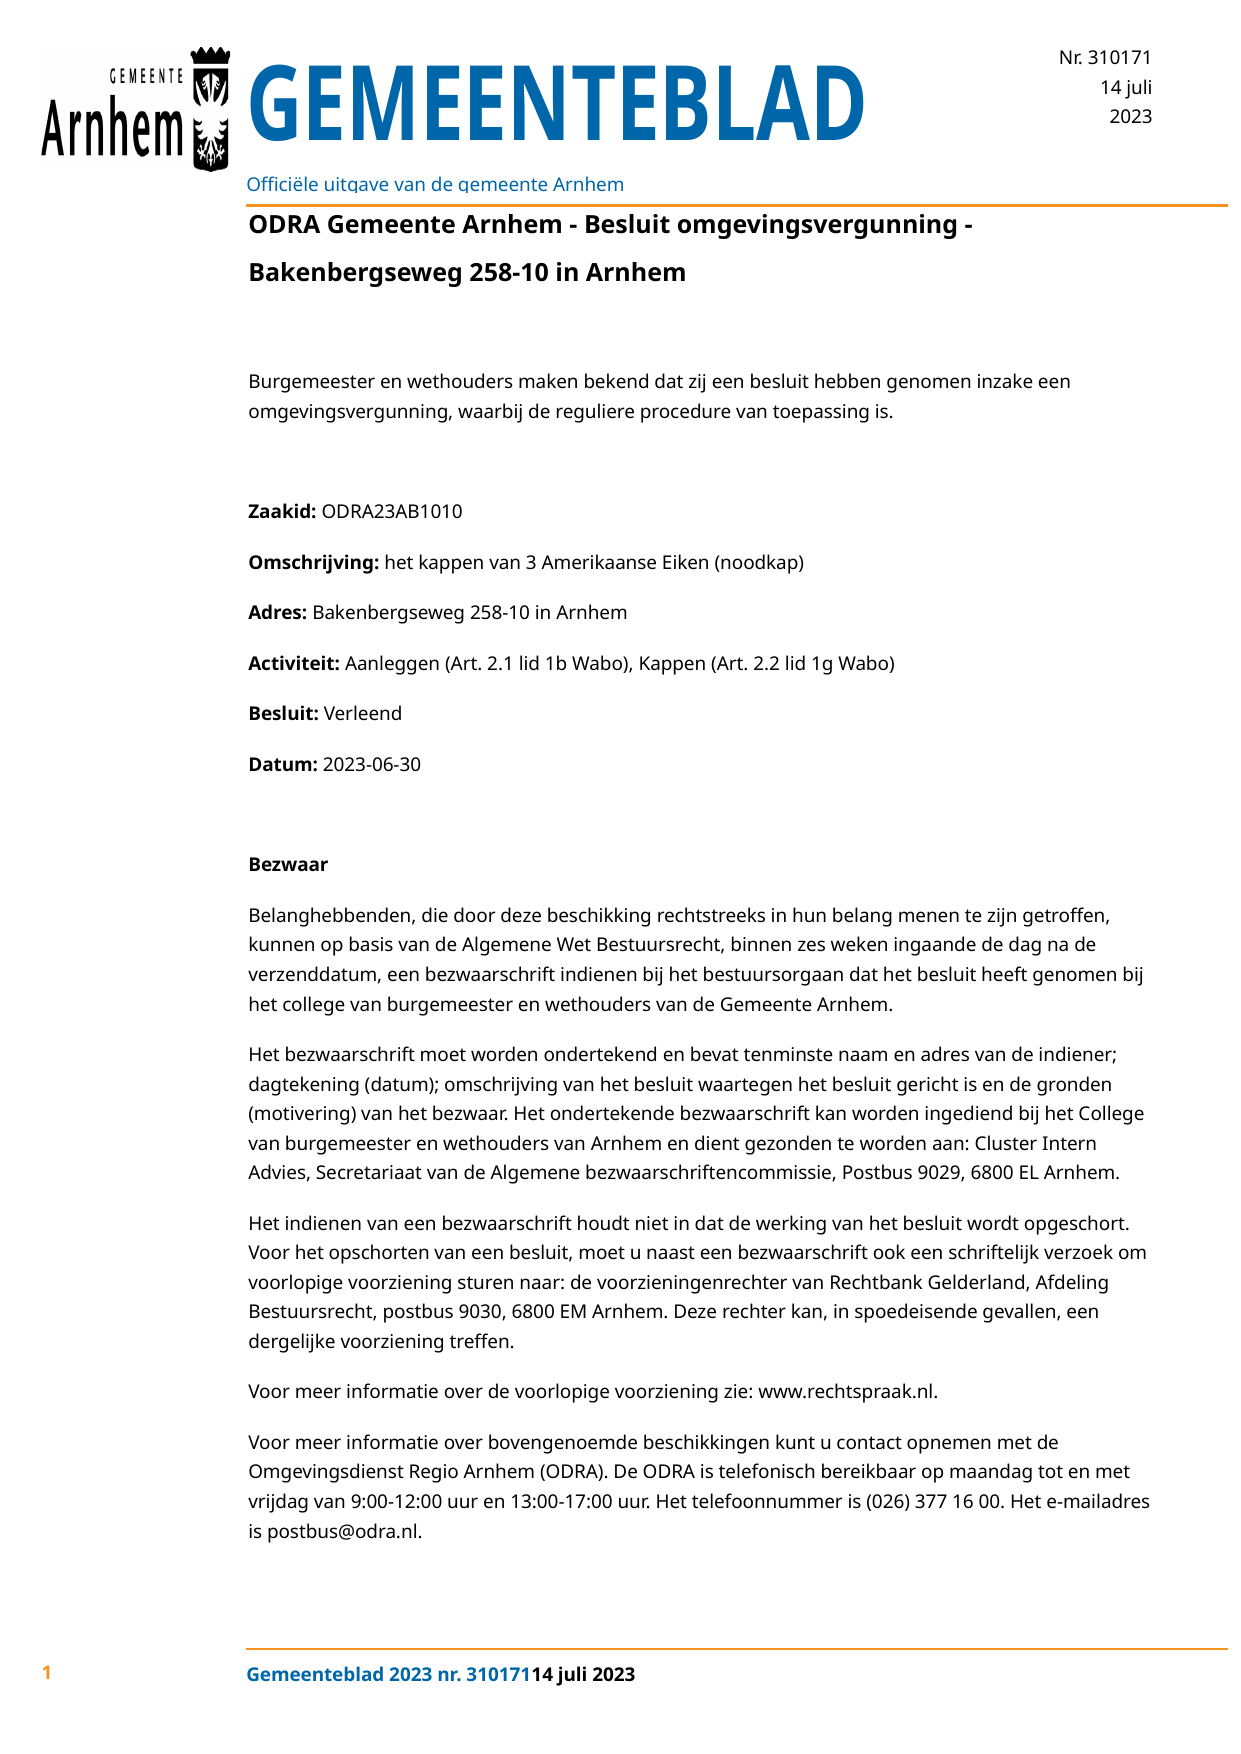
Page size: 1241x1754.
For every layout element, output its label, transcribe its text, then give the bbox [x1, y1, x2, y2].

text Belanghebbenden, die door deze beschikking rechtstreeks in hun belang menen te zijn getroffen, kunnen op basis van de Algemene Wet Bestuursrecht, binnen zes weken ingaande de dag na de verzenddatum, een bezwaarschrift indienen bij het bestuursorgaan dat het besluit heeft genomen bij het college van burgemeester en wethouders van de Gemeente Arnhem. [248, 902, 1152, 1017]
text Voor meer informatie over bovengenoemde beschikkingen kunt u contact opnemen met de Omgevingsdienst Regio Arnhem (ODRA). De ODRA is telefonisch bereikbaar op maandag tot en met vrijdag van 9:00-12:00 uur en 13:00-17:00 uur. Het telefoonnummer is (026) 377 16 00. Het e-mailadres is postbus@odra.nl. [248, 1429, 1152, 1544]
text Activiteit: Aanleggen (Art. 2.1 lid 1b Wabo), Kappen (Art. 2.2 lid 1g Wabo) [248, 650, 1152, 676]
text Adres: Bakenbergseweg 258-10 in Arnhem [248, 599, 1152, 625]
text Burgemeester en wethouders maken bekend dat zij een besluit hebben genomen inzake een omgevingsvergunning, waarbij de reguliere procedure van toepassing is. [248, 368, 1152, 424]
text Zaakid: ODRA23AB1010 [248, 499, 1152, 524]
text ODRA Gemeente Arnhem - Besluit omgevingsvergunning - Bakenbergseweg 258-10 in Arnhem [248, 207, 1152, 288]
text Het bezwaarschrift moet worden ondertekend en bevat tenminste naam en adres van de indiener; dagtekening (datum); omschrijving van het besluit waartegen het besluit gericht is en de gronden (motivering) van het bezwaar. Het ondertekende bezwaarschrift kan worden ingediend bij het College van burgemeester en wethouders van Arnhem en dient gezonden te worden aan: Cluster Intern Advies, Secretariaat van de Algemene bezwaarschriftencommissie, Postbus 9029, 6800 EL Arnhem. [248, 1041, 1152, 1185]
text Datum: 2023-06-30 [248, 751, 1152, 777]
text Bezwaar [248, 852, 1152, 877]
text Besluit: Verleend [248, 700, 1152, 726]
text Omschrijving: het kappen van 3 Amerikaanse Eiken (noodkap) [248, 549, 1152, 575]
picture [41, 47, 231, 172]
text Het indienen van een bezwaarschrift houdt niet in dat de werking van het besluit wordt opgeschort. Voor het opschorten van een besluit, moet u naast een bezwaarschrift ook een schriftelijk verzoek om voorlopige voorziening sturen naar: de voorzieningenrechter van Rechtbank Gelderland, Afdeling Bestuursrecht, postbus 9030, 6800 EM Arnhem. Deze rechter kan, in spoedeisende gevallen, een dergelijke voorziening treffen. [248, 1210, 1152, 1354]
text Voor meer informatie over de voorlopige voorziening zie: www.rechtspraak.nl. [248, 1379, 1152, 1404]
